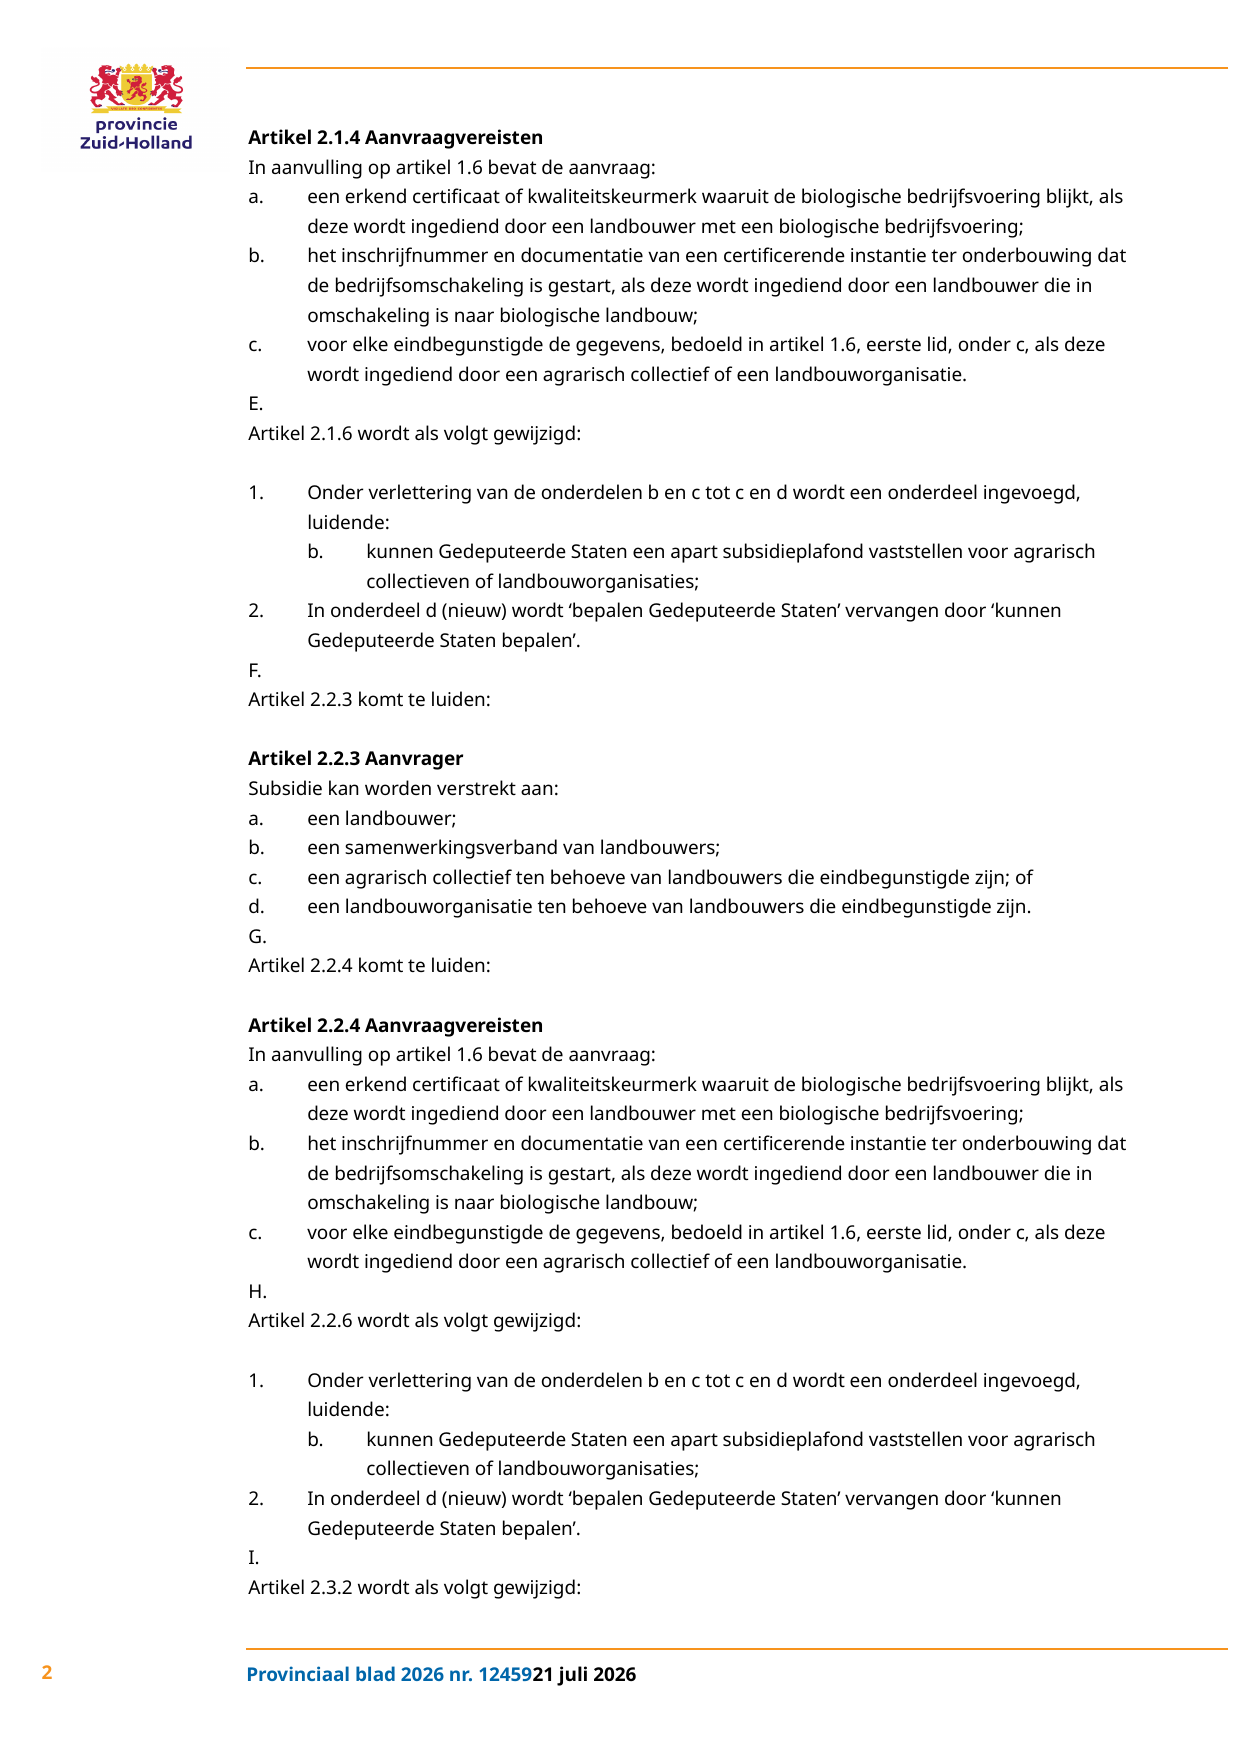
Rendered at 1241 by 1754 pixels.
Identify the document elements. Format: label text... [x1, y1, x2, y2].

text E. [248, 391, 1152, 416]
list voor elke eindbegunstigde de gegevens, bedoeld in artikel 1.6, eerste lid, onder c, als deze wordt ingediend door een agrarisch collectief of een landbouworganisatie. [248, 331, 1152, 387]
list een erkend certificaat of kwaliteitskeurmerk waaruit de biologische bedrijfsvoering blijkt, als deze wordt ingediend door een landbouwer met een biologische bedrijfsvoering; [248, 183, 1152, 239]
list kunnen Gedeputeerde Staten een apart subsidieplafond vaststellen voor agrarisch collectieven of landbouworganisaties; [307, 538, 1152, 594]
text I. [248, 1544, 1152, 1570]
list voor elke eindbegunstigde de gegevens, bedoeld in artikel 1.6, eerste lid, onder c, als deze wordt ingediend door een agrarisch collectief of een landbouworganisatie. [248, 1219, 1152, 1274]
picture [41, 47, 231, 172]
list kunnen Gedeputeerde Staten een apart subsidieplafond vaststellen voor agrarisch collectieven of landbouworganisaties; [307, 1426, 1152, 1481]
list Onder verlettering van de onderdelen b en c tot c en d wordt een onderdeel ingevoegd, luidende: [248, 1367, 1152, 1422]
text Subsidie kan worden verstrekt aan: [248, 775, 1152, 801]
text Artikel 2.2.3 Aanvrager [248, 746, 1152, 771]
list Onder verlettering van de onderdelen b en c tot c en d wordt een onderdeel ingevoegd, luidende: [248, 479, 1152, 535]
list een landbouwer; [248, 805, 1152, 831]
text In aanvulling op artikel 1.6 bevat de aanvraag: [248, 154, 1152, 180]
list het inschrijfnummer en documentatie van een certificerende instantie ter onderbouwing dat de bedrijfsomschakeling is gestart, als deze wordt ingediend door een landbouwer die in omschakeling is naar biologische landbouw; [248, 243, 1152, 328]
text Artikel 2.2.4 Aanvraagvereisten [248, 1012, 1152, 1038]
list een landbouworganisatie ten behoeve van landbouwers die eindbegunstigde zijn. [248, 893, 1152, 919]
text G. [248, 923, 1152, 949]
text In aanvulling op artikel 1.6 bevat de aanvraag: [248, 1041, 1152, 1067]
list In onderdeel d (nieuw) wordt ‘bepalen Gedeputeerde Staten’ vervangen door ‘kunnen Gedeputeerde Staten bepalen’. [248, 1485, 1152, 1541]
text Artikel 2.3.2 wordt als volgt gewijzigd: [248, 1574, 1152, 1600]
list een agrarisch collectief ten behoeve van landbouwers die eindbegunstigde zijn; of [248, 864, 1152, 890]
text Artikel 2.2.3 komt te luiden: [248, 686, 1152, 712]
text H. [248, 1278, 1152, 1304]
list een erkend certificaat of kwaliteitskeurmerk waaruit de biologische bedrijfsvoering blijkt, als deze wordt ingediend door een landbouwer met een biologische bedrijfsvoering; [248, 1071, 1152, 1126]
list In onderdeel d (nieuw) wordt ‘bepalen Gedeputeerde Staten’ vervangen door ‘kunnen Gedeputeerde Staten bepalen’. [248, 598, 1152, 653]
text F. [248, 657, 1152, 683]
text Artikel 2.2.4 komt te luiden: [248, 953, 1152, 978]
list een samenwerkingsverband van landbouwers; [248, 834, 1152, 860]
list het inschrijfnummer en documentatie van een certificerende instantie ter onderbouwing dat de bedrijfsomschakeling is gestart, als deze wordt ingediend door een landbouwer die in omschakeling is naar biologische landbouw; [248, 1130, 1152, 1215]
text Artikel 2.1.4 Aanvraagvereisten [248, 124, 1152, 150]
text Artikel 2.2.6 wordt als volgt gewijzigd: [248, 1308, 1152, 1333]
text Artikel 2.1.6 wordt als volgt gewijzigd: [248, 420, 1152, 446]
